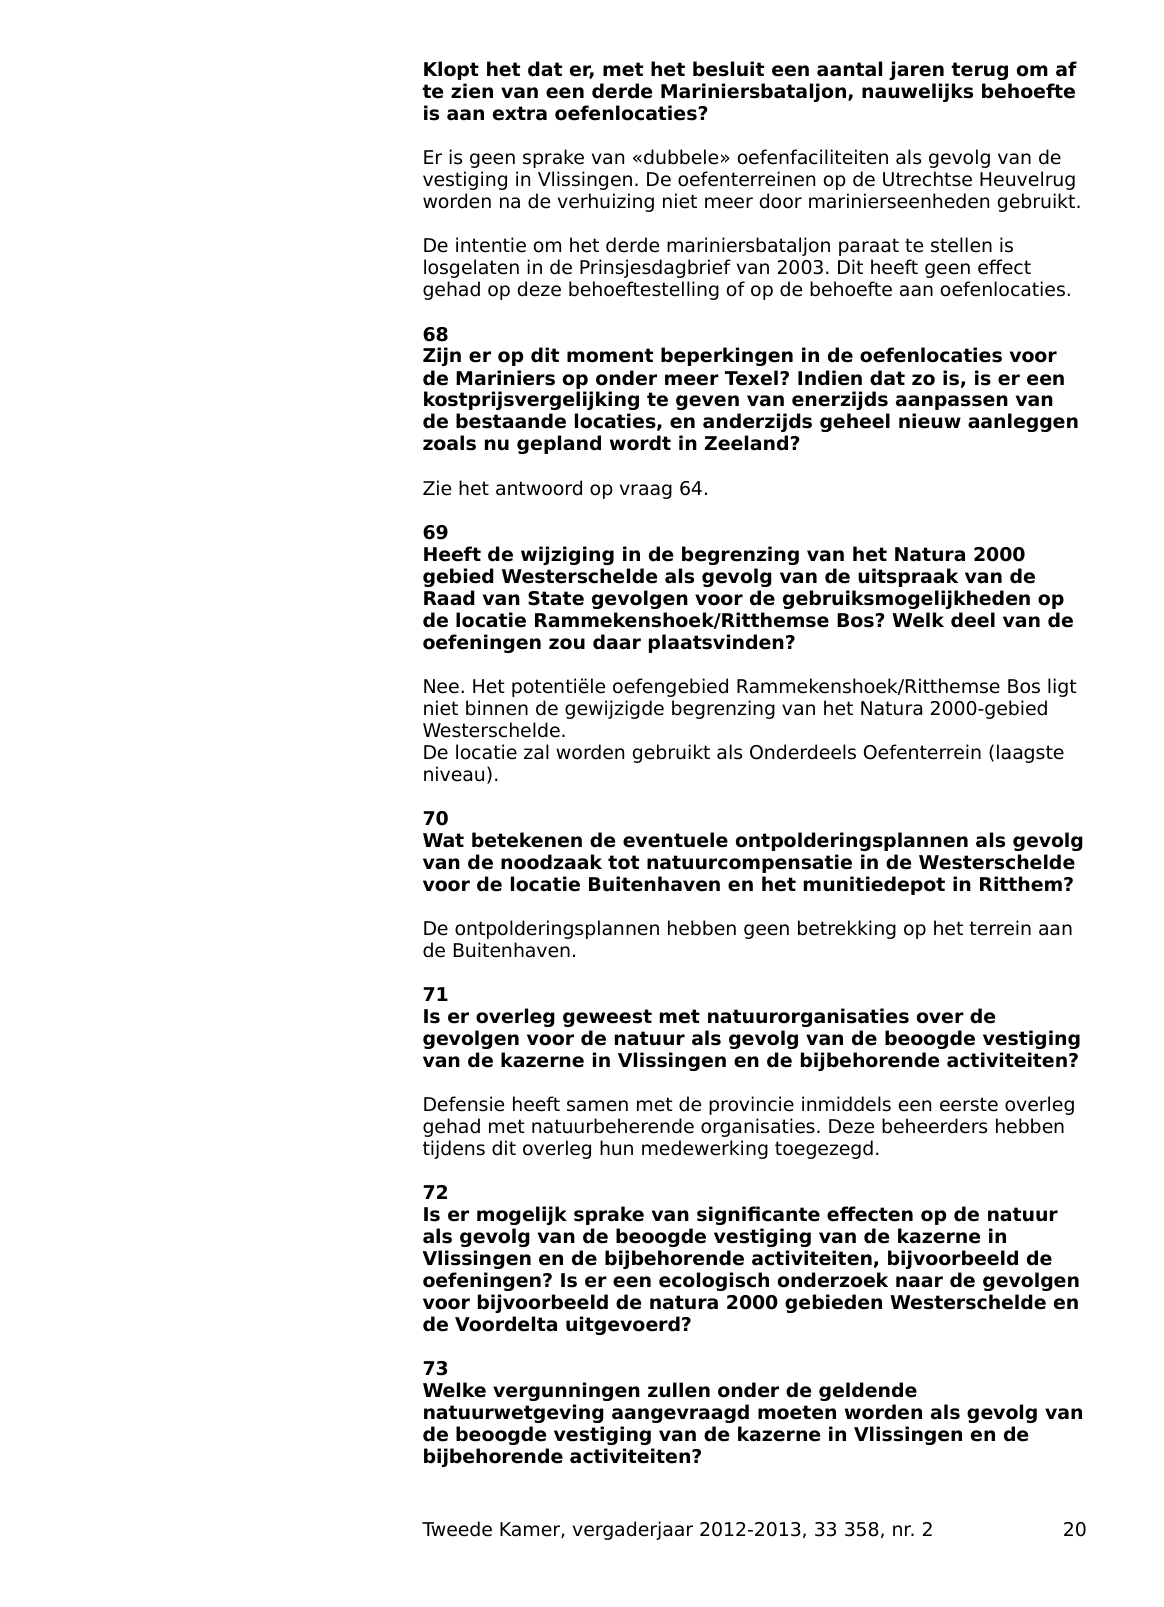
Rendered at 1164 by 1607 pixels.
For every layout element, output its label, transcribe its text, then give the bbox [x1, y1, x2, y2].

text Defensie heeft samen met de provincie inmiddels een eerste overleg gehad met natuurbeherende organisaties. Deze beheerders hebben tijdens dit overleg hun medewerking toegezegd. [422, 1094, 1087, 1160]
text Nee. Het potentiële oefengebied Rammekenshoek/Ritthemse Bos ligt niet binnen de gewijzigde begrenzing van het Natura 2000-gebied Westerschelde. [422, 676, 1087, 742]
text De locatie zal worden gebruikt als Onderdeels Oefenterrein (laagste niveau). [422, 742, 1087, 786]
text Zie het antwoord op vraag 64. [422, 477, 1087, 499]
text 71 [422, 984, 1087, 1006]
text Is er mogelijk sprake van significante effecten op de natuur als gevolg van de beoogde vestiging van de kazerne in Vlissingen en de bijbehorende activiteiten, bijvoorbeeld de oefeningen? Is er een ecologisch onderzoek naar de gevolgen voor bijvoorbeeld de natura 2000 gebieden Westerschelde en de Voordelta uitgevoerd? [422, 1204, 1087, 1336]
text Wat betekenen de eventuele ontpolderingsplannen als gevolg van de noodzaak tot natuurcompensatie in de Westerschelde voor de locatie Buitenhaven en het munitiedepot in Ritthem? [422, 830, 1087, 896]
text Is er overleg geweest met natuurorganisaties over de gevolgen voor de natuur als gevolg van de beoogde vestiging van de kazerne in Vlissingen en de bijbehorende activiteiten? [422, 1006, 1087, 1072]
text Zijn er op dit moment beperkingen in de oefenlocaties voor de Mariniers op onder meer Texel? Indien dat zo is, is er een kostprijsvergelijking te geven van enerzijds aanpassen van de bestaande locaties, en anderzijds geheel nieuw aanleggen zoals nu gepland wordt in Zeeland? [422, 345, 1087, 455]
text De ontpolderingsplannen hebben geen betrekking op het terrein aan de Buitenhaven. [422, 918, 1087, 962]
text Klopt het dat er, met het besluit een aantal jaren terug om af te zien van een derde Mariniersbataljon, nauwelijks behoefte is aan extra oefenlocaties? [422, 59, 1087, 125]
text 72 [422, 1182, 1087, 1204]
text Er is geen sprake van «dubbele» oefenfaciliteiten als gevolg van de vestiging in Vlissingen. De oefenterreinen op de Utrechtse Heuvelrug worden na de verhuizing niet meer door marinierseenheden gebruikt. [422, 147, 1087, 213]
text Heeft de wijziging in de begrenzing van het Natura 2000 gebied Westerschelde als gevolg van de uitspraak van de Raad van State gevolgen voor de gebruiksmogelijkheden op de locatie Rammekenshoek/Ritthemse Bos? Welk deel van de oefeningen zou daar plaatsvinden? [422, 544, 1087, 653]
text 73 [422, 1358, 1087, 1380]
text Welke vergunningen zullen onder de geldende natuurwetgeving aangevraagd moeten worden als gevolg van de beoogde vestiging van de kazerne in Vlissingen en de bijbehorende activiteiten? [422, 1380, 1087, 1468]
text 68 [422, 323, 1087, 345]
text 69 [422, 522, 1087, 544]
text 70 [422, 808, 1087, 830]
text De intentie om het derde mariniersbataljon paraat te stellen is losgelaten in de Prinsjesdagbrief van 2003. Dit heeft geen effect gehad op deze behoeftestelling of op de behoefte aan oefenlocaties. [422, 235, 1087, 301]
